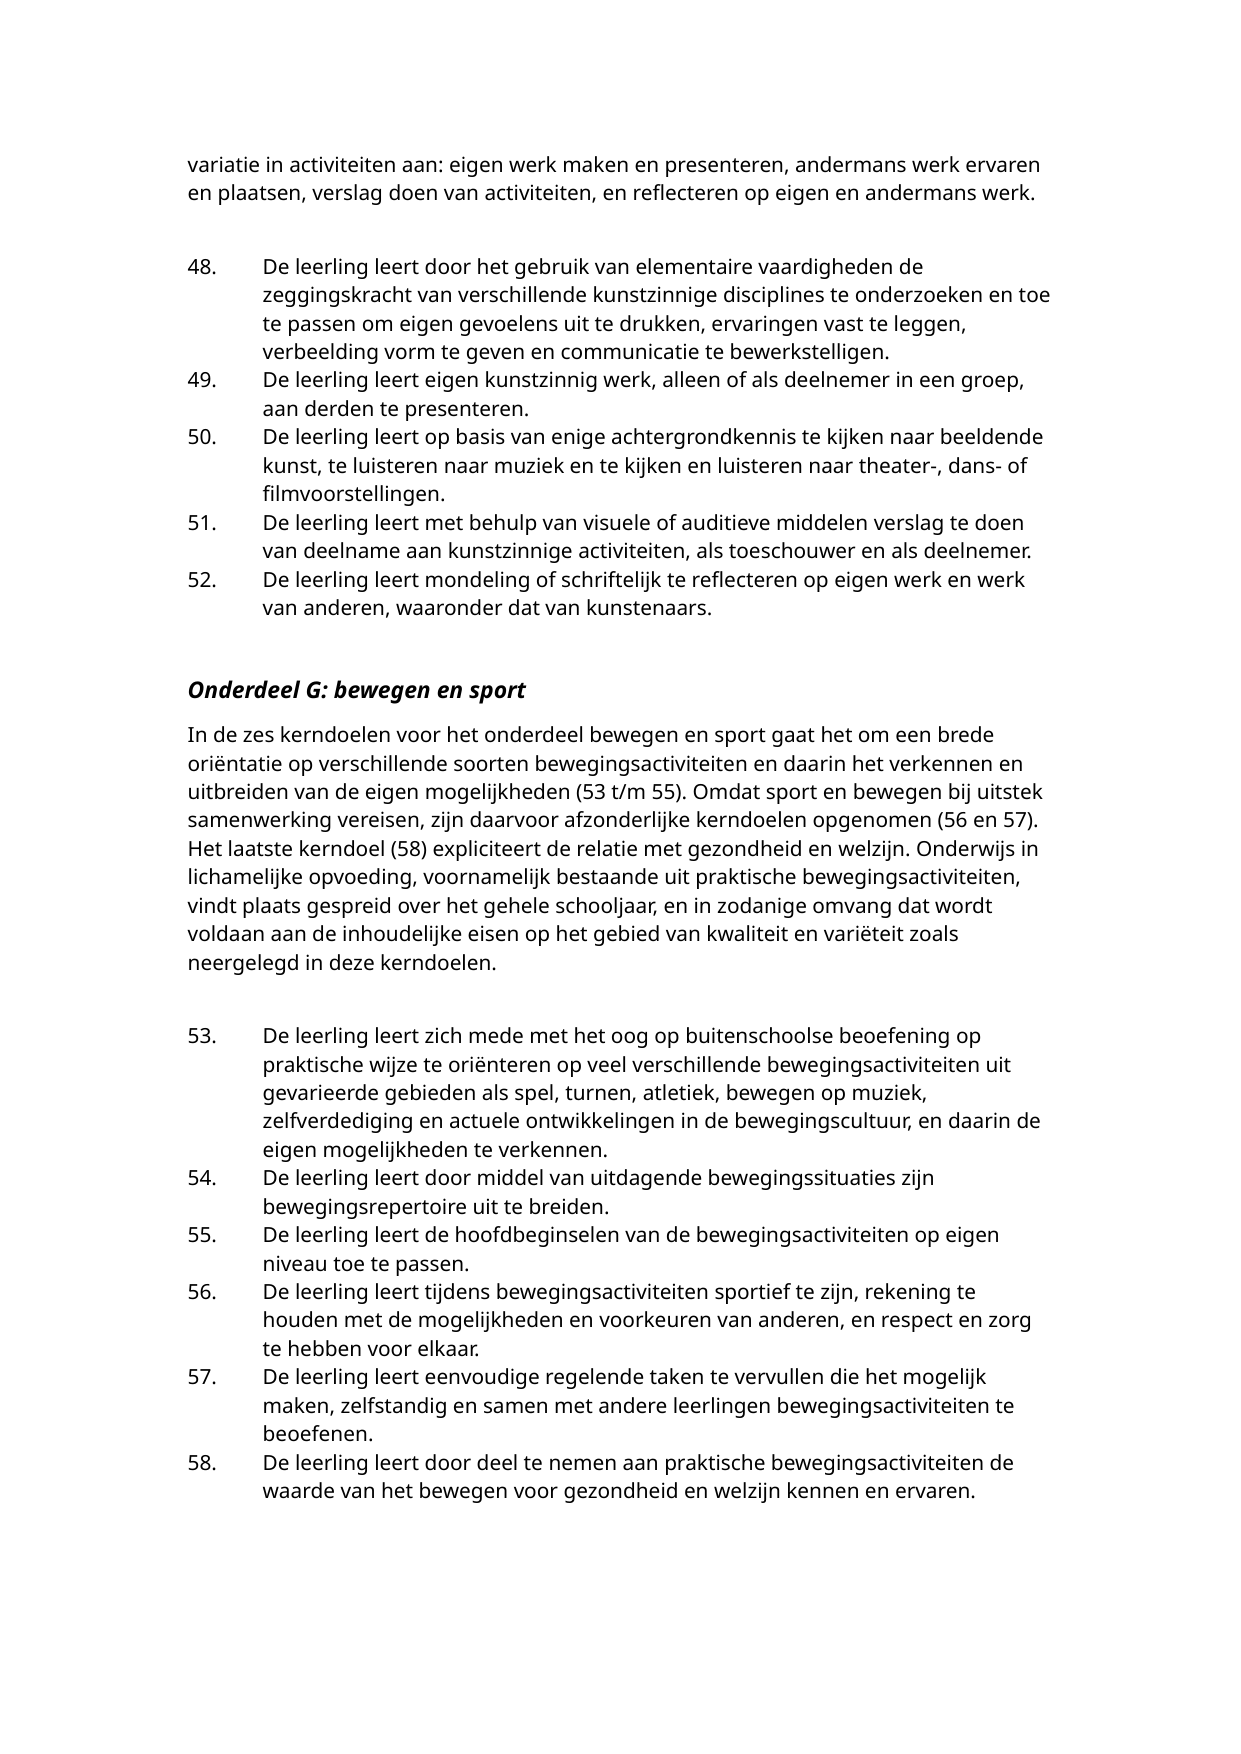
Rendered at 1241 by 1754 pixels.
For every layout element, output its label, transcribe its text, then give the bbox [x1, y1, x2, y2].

list De leerling leert eigen kunstzinnig werk, alleen of als deelnemer in een groep, aan derden te presenteren. [187, 366, 1053, 422]
list De leerling leert op basis van enige achtergrondkennis te kijken naar beeldende kunst, te luisteren naar muziek en te kijken en luisteren naar theater-, dans- of filmvoorstellingen. [187, 422, 1053, 508]
list De leerling leert door het gebruik van elementaire vaardigheden de zeggingskracht van verschillende kunstzinnige disciplines te onderzoeken en toe te passen om eigen gevoelens uit te drukken, ervaringen vast te leggen, verbeelding vorm te geven en communicatie te bewerkstelligen. [187, 252, 1053, 366]
list De leerling leert door middel van uitdagende bewegingssituaties zijn bewegingsrepertoire uit te breiden. [187, 1163, 1053, 1220]
list De leerling leert door deel te nemen aan praktische bewegingsactiviteiten de waarde van het bewegen voor gezondheid en welzijn kennen en ervaren. [187, 1448, 1053, 1505]
list De leerling leert zich mede met het oog op buitenschoolse beoefening op praktische wijze te oriënteren op veel verschillende bewegingsactiviteiten uit gevarieerde gebieden als spel, turnen, atletiek, bewegen op muziek, zelfverdediging en actuele ontwikkelingen in de bewegingscultuur, en daarin de eigen mogelijkheden te verkennen. [187, 1021, 1053, 1163]
text variatie in activiteiten aan: eigen werk maken en presenteren, andermans werk ervaren en plaatsen, verslag doen van activiteiten, en reflecteren op eigen en andermans werk. [187, 150, 1053, 207]
list De leerling leert mondeling of schriftelijk te reflecteren op eigen werk en werk van anderen, waaronder dat van kunstenaars. [187, 565, 1053, 622]
list De leerling leert eenvoudige regelende taken te vervullen die het mogelijk maken, zelfstandig en samen met andere leerlingen bewegingsactiviteiten te beoefenen. [187, 1362, 1053, 1448]
list De leerling leert de hoofdbeginselen van de bewegingsactiviteiten op eigen niveau toe te passen. [187, 1220, 1053, 1277]
list De leerling leert met behulp van visuele of auditieve middelen verslag te doen van deelname aan kunstzinnige activiteiten, als toeschouwer en als deelnemer. [187, 508, 1053, 565]
list De leerling leert tijdens bewegingsactiviteiten sportief te zijn, rekening te houden met de mogelijkheden en voorkeuren van anderen, en respect en zorg te hebben voor elkaar. [187, 1277, 1053, 1362]
text In de zes kerndoelen voor het onderdeel bewegen en sport gaat het om een brede oriëntatie op verschillende soorten bewegingsactiviteiten en daarin het verkennen en uitbreiden van de eigen mogelijkheden (53 t/m 55). Omdat sport en bewegen bij uitstek samenwerking vereisen, zijn daarvoor afzonderlijke kerndoelen opgenomen (56 en 57). Het laatste kerndoel (58) expliciteert de relatie met gezondheid en welzijn. Onderwijs in lichamelijke opvoeding, voornamelijk bestaande uit praktische bewegingsactiviteiten, vindt plaats gespreid over het gehele schooljaar, en in zodanige omvang dat wordt voldaan aan de inhoudelijke eisen op het gebied van kwaliteit en variëteit zoals neergelegd in deze kerndoelen. [187, 720, 1053, 976]
subtitle Onderdeel G: bewegen en sport [187, 674, 1053, 705]
